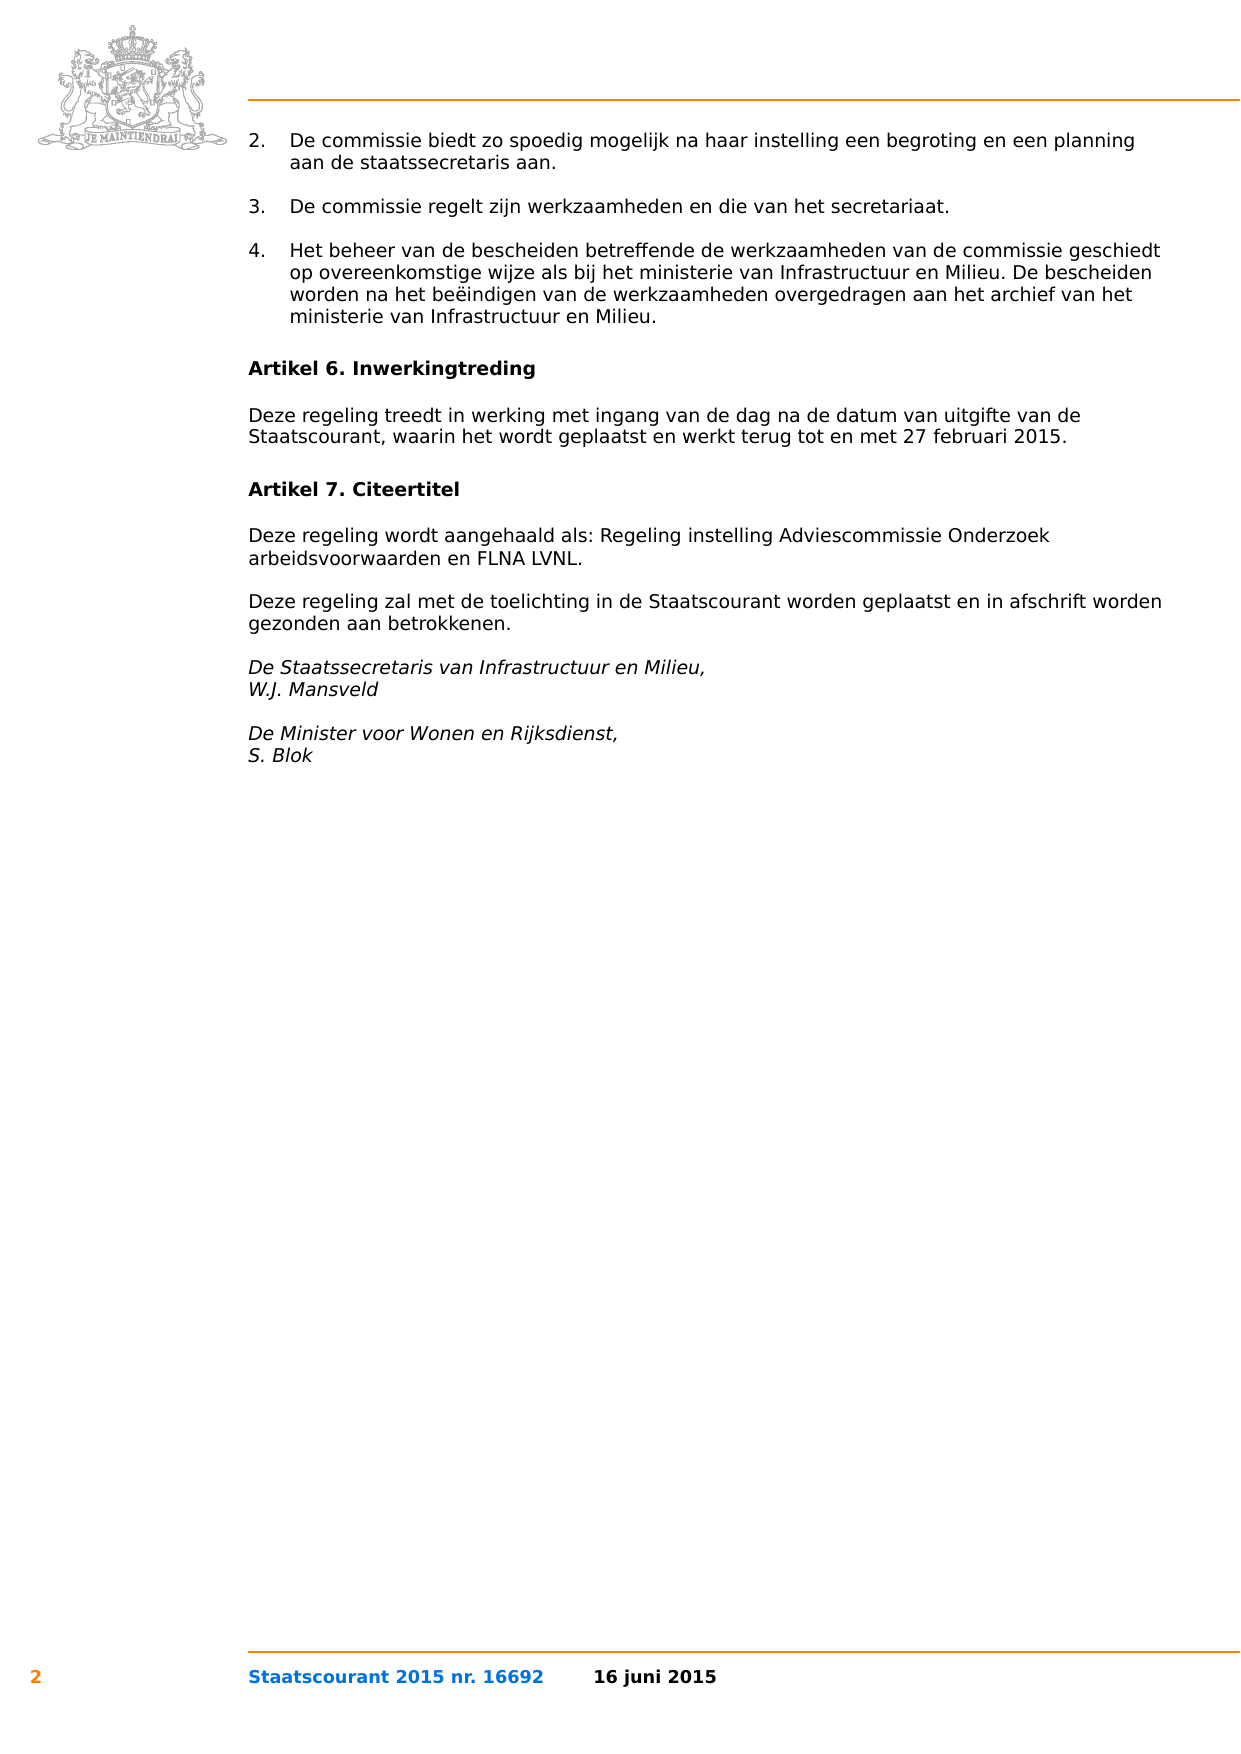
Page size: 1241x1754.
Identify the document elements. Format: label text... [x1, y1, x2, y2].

text 4. Het beheer van de bescheiden betreffende de werkzaamheden van de commissie geschiedt op overeenkomstige wijze als bij het ministerie van Infrastructuur en Milieu. De bescheiden worden na het beëindigen van de werkzaamheden overgedragen aan het archief van het ministerie van Infrastructuur en Milieu. [248, 239, 1163, 327]
text Deze regeling treedt in werking met ingang van de dag na de datum van uitgifte van de Staatscourant, waarin het wordt geplaatst en werkt terug tot en met 27 februari 2015. [248, 404, 1163, 448]
picture [38, 25, 227, 150]
text 3. De commissie regelt zijn werkzaamheden en die van het secretariaat. [248, 196, 1163, 218]
text De Minister voor Wonen en Rijksdienst, S. Blok [248, 723, 1163, 767]
subtitle Artikel 6. Inwerkingtreding [248, 357, 1163, 379]
text Deze regeling zal met de toelichting in de Staatscourant worden geplaatst en in afschrift worden gezonden aan betrokkenen. [248, 591, 1163, 635]
text 2. De commissie biedt zo spoedig mogelijk na haar instelling een begroting en een planning aan de staatssecretaris aan. [248, 130, 1163, 174]
text Deze regeling wordt aangehaald als: Regeling instelling Adviescommissie Onderzoek arbeidsvoorwaarden en FLNA LVNL. [248, 525, 1163, 569]
text De Staatssecretaris van Infrastructuur en Milieu, W.J. Mansveld [248, 657, 1163, 701]
subtitle Artikel 7. Citeertitel [248, 478, 1163, 500]
